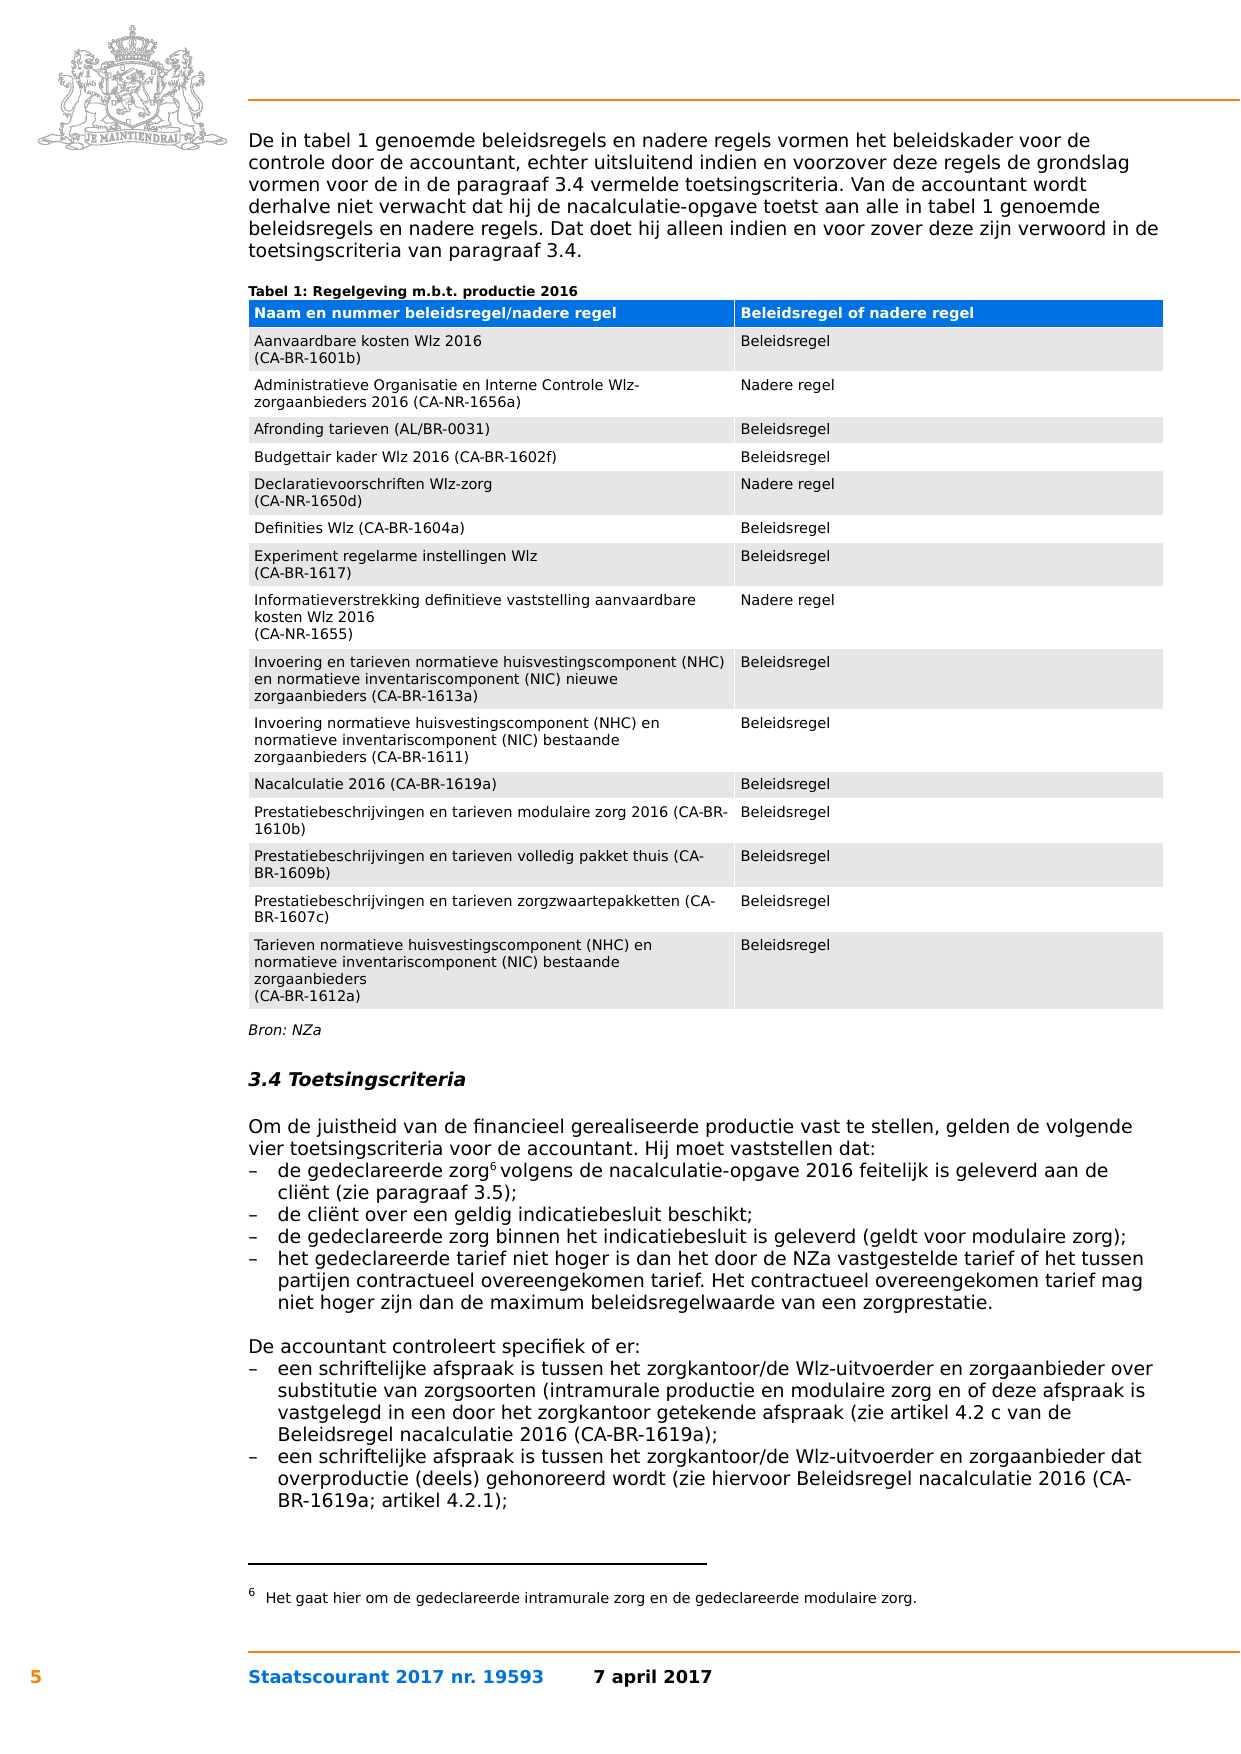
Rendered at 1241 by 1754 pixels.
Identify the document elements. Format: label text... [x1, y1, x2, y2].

table_cell Beleidsregel [735, 543, 1163, 586]
text Om de juistheid van de financieel gerealiseerde productie vast te stellen, gelden de volgende vier toetsingscriteria voor de accountant. Hij moet vaststellen dat: [248, 1116, 1163, 1160]
table_cell Beleidsregel [735, 444, 1163, 470]
table_cell Invoering en tarieven normatieve huisvestingscomponent (NHC) en normatieve inventariscomponent (NIC) nieuwe zorgaanbieders (CA-BR-1613a) [249, 649, 734, 709]
table_cell Beleidsregel [735, 799, 1163, 842]
table_cell Budgettair kader Wlz 2016 (CA-BR-1602f) [249, 444, 734, 470]
table_cell Beleidsregel of nadere regel [735, 300, 1163, 327]
table_cell Prestatiebeschrijvingen en tarieven modulaire zorg 2016 (CA-BR-1610b) [249, 799, 734, 842]
text – een schriftelijke afspraak is tussen het zorgkantoor/de Wlz-uitvoerder en zorgaanbieder dat overproductie (deels) gehonoreerd wordt (zie hiervoor Beleidsregel nacalculatie 2016 (CA-BR-1619a; artikel 4.2.1); [248, 1446, 1163, 1512]
table_cell Nadere regel [735, 588, 1163, 648]
table_cell Aanvaardbare kosten Wlz 2016 (CA-BR-1601b) [249, 328, 734, 371]
table_cell Beleidsregel [735, 649, 1163, 709]
text Het gaat hier om de gedeclareerde intramurale zorg en de gedeclareerde modulaire zorg. [248, 1586, 1163, 1608]
table_cell Administratieve Organisatie en Interne Controle Wlz-zorgaanbieders 2016 (CA-NR-1656a) [249, 372, 734, 416]
table_cell Prestatiebeschrijvingen en tarieven volledig pakket thuis (CA-BR-1609b) [249, 843, 734, 887]
table_header Tabel 1: Regelgeving m.b.t. productie 2016 [248, 284, 1163, 299]
table_cell Afronding tarieven (AL/BR-0031) [249, 417, 734, 443]
subtitle 3.4 Toetsingscriteria [248, 1069, 1163, 1091]
table_cell Beleidsregel [735, 417, 1163, 443]
table_cell Experiment regelarme instellingen Wlz (CA-BR-1617) [249, 543, 734, 586]
table_cell Nadere regel [735, 471, 1163, 515]
table_cell Bron: NZa [248, 1010, 1163, 1039]
table_cell Prestatiebeschrijvingen en tarieven zorgzwaartepakketten (CA-BR-1607c) [249, 888, 734, 931]
table_cell Nacalculatie 2016 (CA-BR-1619a) [249, 772, 734, 798]
table_cell Beleidsregel [735, 888, 1163, 931]
table_cell Declaratievoorschriften Wlz-zorg (CA-NR-1650d) [249, 471, 734, 515]
table_cell Beleidsregel [735, 843, 1163, 887]
picture [38, 25, 227, 150]
text – een schriftelijke afspraak is tussen het zorgkantoor/de Wlz-uitvoerder en zorgaanbieder over substitutie van zorgsoorten (intramurale productie en modulaire zorg en of deze afspraak is vastgelegd in een door het zorgkantoor getekende afspraak (zie artikel 4.2 c van de Beleidsregel nacalculatie 2016 (CA-BR-1619a); [248, 1358, 1163, 1446]
table_cell Beleidsregel [735, 772, 1163, 798]
table_cell Tarieven normatieve huisvestingscomponent (NHC) en normatieve inventariscomponent (NIC) bestaande zorgaanbieders (CA-BR-1612a) [249, 932, 734, 1009]
table_cell Definities Wlz (CA-BR-1604a) [249, 516, 734, 542]
text – het gedeclareerde tarief niet hoger is dan het door de NZa vastgestelde tarief of het tussen partijen contractueel overeengekomen tarief. Het contractueel overeengekomen tarief mag niet hoger zijn dan de maximum beleidsregelwaarde van een zorgprestatie. [248, 1248, 1163, 1314]
table_cell Nadere regel [735, 372, 1163, 416]
text – de gedeclareerde zorg binnen het indicatiebesluit is geleverd (geldt voor modulaire zorg); [248, 1226, 1163, 1248]
table_cell Beleidsregel [735, 932, 1163, 1009]
text – de cliënt over een geldig indicatiebesluit beschikt; [248, 1204, 1163, 1226]
text De in tabel 1 genoemde beleidsregels en nadere regels vormen het beleidskader voor de controle door de accountant, echter uitsluitend indien en voorzover deze regels de grondslag vormen voor de in de paragraaf 3.4 vermelde toetsingscriteria. Van de accountant wordt derhalve niet verwacht dat hij de nacalculatie-opgave toetst aan alle in tabel 1 genoemde beleidsregels en nadere regels. Dat doet hij alleen indien en voor zover deze zijn verwoord in de toetsingscriteria van paragraaf 3.4. [248, 130, 1163, 262]
text – de gedeclareerde zorgvolgens de nacalculatie-opgave 2016 feitelijk is geleverd aan de cliënt (zie paragraaf 3.5); [248, 1160, 1163, 1204]
table_cell Naam en nummer beleidsregel/nadere regel [249, 300, 734, 327]
table_cell Invoering normatieve huisvestingscomponent (NHC) en normatieve inventariscomponent (NIC) bestaande zorgaanbieders (CA-BR-1611) [249, 710, 734, 771]
table_cell Beleidsregel [735, 328, 1163, 371]
table_cell Beleidsregel [735, 516, 1163, 542]
table_cell Beleidsregel [735, 710, 1163, 771]
table_cell Informatieverstrekking definitieve vaststelling aanvaardbare kosten Wlz 2016 (CA-NR-1655) [249, 588, 734, 648]
text De accountant controleert specifiek of er: [248, 1336, 1163, 1358]
